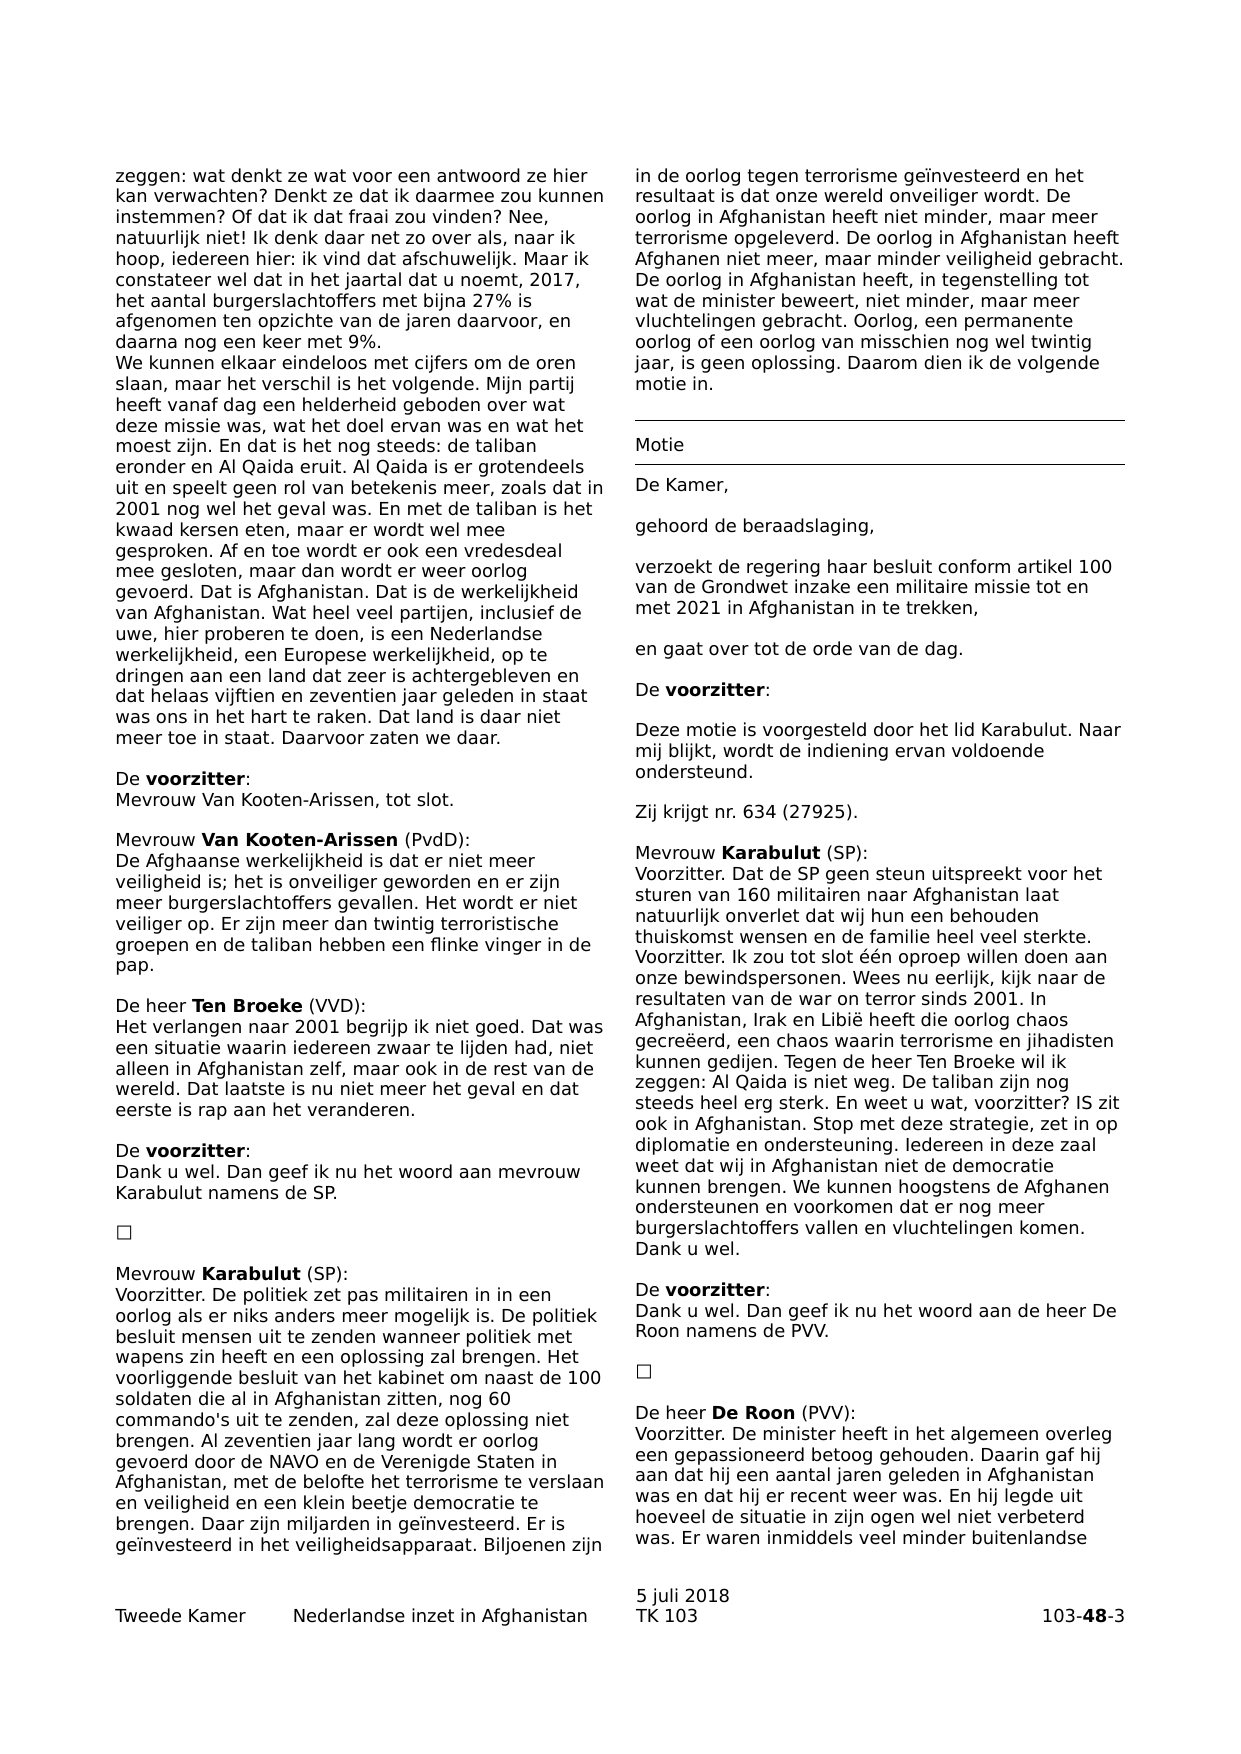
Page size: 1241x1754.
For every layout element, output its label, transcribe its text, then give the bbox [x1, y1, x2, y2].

text Mevrouw Karabulut (SP): [635, 843, 1125, 864]
text gehoord de beraadslaging, [635, 516, 1125, 537]
text in de oorlog tegen terrorisme geïnvesteerd en het resultaat is dat onze wereld onveiliger wordt. De oorlog in Afghanistan heeft niet minder, maar meer terrorisme opgeleverd. De oorlog in Afghanistan heeft Afghanen niet meer, maar minder veiligheid gebracht. De oorlog in Afghanistan heeft, in tegenstelling tot wat de minister beweert, niet minder, maar meer vluchtelingen gebracht. Oorlog, een permanente oorlog of een oorlog van misschien nog wel twintig jaar, is geen oplossing. Daarom dien ik de volgende motie in. [635, 165, 1125, 394]
text Dank u wel. Dan geef ik nu het woord aan de heer De Roon namens de PVV. [635, 1300, 1125, 1342]
text Voorzitter. Ik zou tot slot één oproep willen doen aan onze bewindspersonen. Wees nu eerlijk, kijk naar de resultaten van de war on terror sinds 2001. In Afghanistan, Irak en Libië heeft die oorlog chaos gecreëerd, een chaos waarin terrorisme en jihadisten kunnen gedijen. Tegen de heer Ten Broeke wil ik zeggen: Al Qaida is niet weg. De taliban zijn nog steeds heel erg sterk. En weet u wat, voorzitter? IS zit ook in Afghanistan. Stop met deze strategie, zet in op diplomatie en ondersteuning. Iedereen in deze zaal weet dat wij in Afghanistan niet de democratie kunnen brengen. We kunnen hoogstens de Afghanen ondersteunen en voorkomen dat er nog meer burgerslachtoffers vallen en vluchtelingen komen. [635, 947, 1125, 1239]
text De heer De Roon (PVV): [635, 1403, 1125, 1423]
text We kunnen elkaar eindeloos met cijfers om de oren slaan, maar het verschil is het volgende. Mijn partij heeft vanaf dag een helderheid geboden over wat deze missie was, wat het doel ervan was en wat het moest zijn. En dat is het nog steeds: de taliban eronder en Al Qaida eruit. Al Qaida is er grotendeels uit en speelt geen rol van betekenis meer, zoals dat in 2001 nog wel het geval was. En met de taliban is het kwaad kersen eten, maar er wordt wel mee gesproken. Af en toe wordt er ook een vredesdeal mee gesloten, maar dan wordt er weer oorlog gevoerd. Dat is Afghanistan. Dat is de werkelijkheid van Afghanistan. Wat heel veel partijen, inclusief de uwe, hier proberen te doen, is een Nederlandse werkelijkheid, een Europese werkelijkheid, op te dringen aan een land dat zeer is achtergebleven en dat helaas vijftien en zeventien jaar geleden in staat was ons in het hart te raken. Dat land is daar niet meer toe in staat. Daarvoor zaten we daar. [115, 353, 605, 749]
text De Kamer, [635, 475, 1125, 496]
text verzoekt de regering haar besluit conform artikel 100 van de Grondwet inzake een militaire missie tot en met 2021 in Afghanistan in te trekken, [635, 557, 1125, 619]
text Voorzitter. Dat de SP geen steun uitspreekt voor het sturen van 160 militairen naar Afghanistan laat natuurlijk onverlet dat wij hun een behouden thuiskomst wensen en de familie heel veel sterkte. [635, 864, 1125, 947]
text Motie [635, 434, 1125, 455]
text en gaat over tot de orde van de dag. [635, 639, 1125, 659]
text zeggen: wat denkt ze wat voor een antwoord ze hier kan verwachten? Denkt ze dat ik daarmee zou kunnen instemmen? Of dat ik dat fraai zou vinden? Nee, natuurlijk niet! Ik denk daar net zo over als, naar ik hoop, iedereen hier: ik vind dat afschuwelijk. Maar ik constateer wel dat in het jaartal dat u noemt, 2017, het aantal burgerslachtoffers met bijna 27% is afgenomen ten opzichte van de jaren daarvoor, en daarna nog een keer met 9%. [115, 165, 605, 353]
text De Afghaanse werkelijkheid is dat er niet meer veiligheid is; het is onveiliger geworden en er zijn meer burgerslachtoffers gevallen. Het wordt er niet veiliger op. Er zijn meer dan twintig terroristische groepen en de taliban hebben een flinke vinger in de pap. [115, 851, 605, 976]
text De voorzitter: [115, 1141, 605, 1162]
text Mevrouw Van Kooten-Arissen, tot slot. [115, 789, 605, 810]
text Voorzitter. De minister heeft in het algemeen overleg een gepassioneerd betoog gehouden. Daarin gaf hij aan dat hij een aantal jaren geleden in Afghanistan was en dat hij er recent weer was. En hij legde uit hoeveel de situatie in zijn ogen wel niet verbeterd was. Er waren inmiddels veel minder buitenlandse [635, 1423, 1125, 1548]
text Zij krijgt nr. 634 (27925). [635, 802, 1125, 823]
text Dank u wel. Dan geef ik nu het woord aan mevrouw Karabulut namens de SP. [115, 1162, 605, 1203]
text De voorzitter: [115, 769, 605, 789]
text Dank u wel. [635, 1239, 1125, 1260]
text De voorzitter: [635, 1280, 1125, 1300]
text Deze motie is voorgesteld door het lid Karabulut. Naar mij blijkt, wordt de indiening ervan voldoende ondersteund. [635, 720, 1125, 782]
text ⬜ [635, 1362, 1125, 1383]
text Voorzitter. De politiek zet pas militairen in in een oorlog als er niks anders meer mogelijk is. De politiek besluit mensen uit te zenden wanneer politiek met wapens zin heeft en een oplossing zal brengen. Het voorliggende besluit van het kabinet om naast de 100 soldaten die al in Afghanistan zitten, nog 60 commando's uit te zenden, zal deze oplossing niet brengen. Al zeventien jaar lang wordt er oorlog gevoerd door de NAVO en de Verenigde Staten in Afghanistan, met de belofte het terrorisme te verslaan en veiligheid en een klein beetje democratie te brengen. Daar zijn miljarden in geïnvesteerd. Er is geïnvesteerd in het veiligheidsapparaat. Biljoenen zijn [115, 1285, 605, 1556]
text Mevrouw Karabulut (SP): [115, 1264, 605, 1285]
text Mevrouw Van Kooten-Arissen (PvdD): [115, 830, 605, 851]
text Het verlangen naar 2001 begrijp ik niet goed. Dat was een situatie waarin iedereen zwaar te lijden had, niet alleen in Afghanistan zelf, maar ook in de rest van de wereld. Dat laatste is nu niet meer het geval en dat eerste is rap aan het veranderen. [115, 1017, 605, 1121]
text De heer Ten Broeke (VVD): [115, 996, 605, 1017]
text ⬜ [115, 1223, 605, 1244]
text De voorzitter: [635, 679, 1125, 700]
